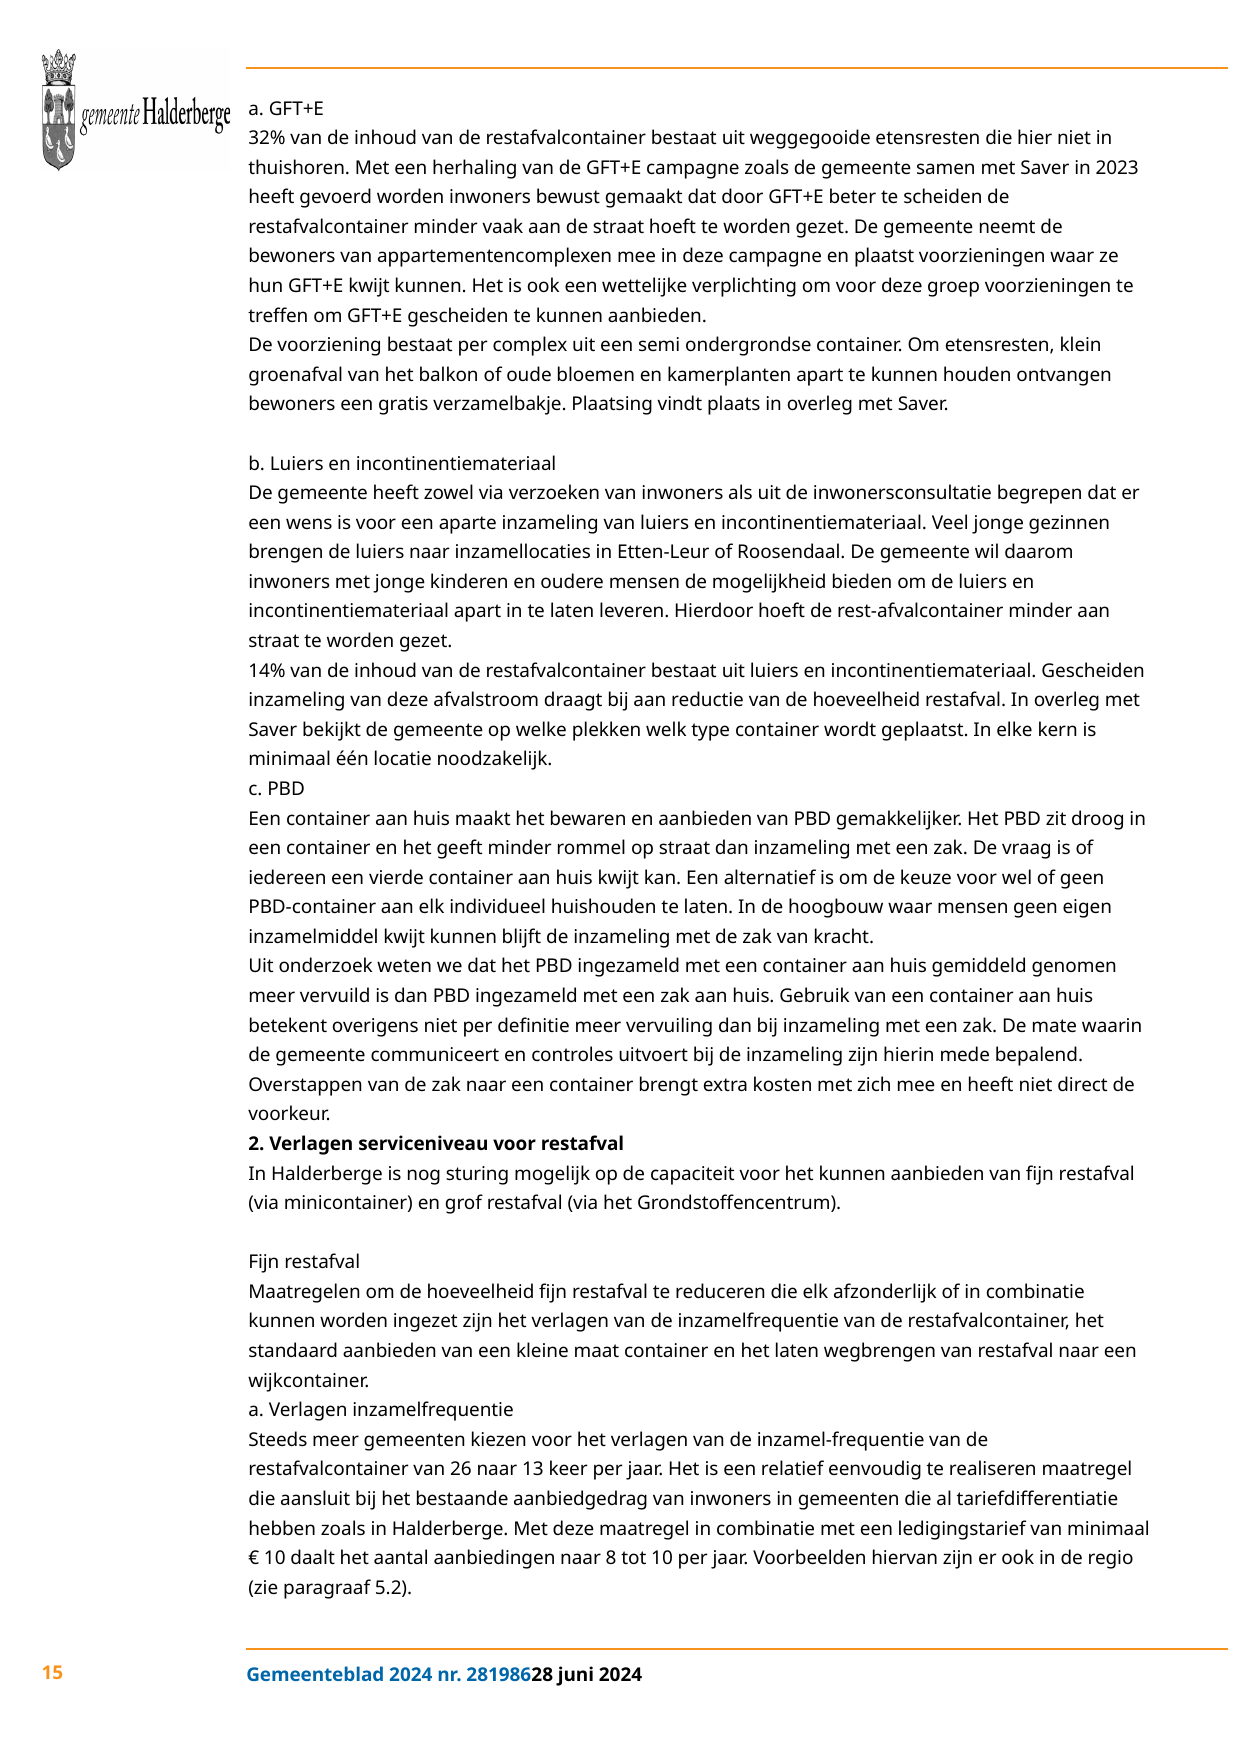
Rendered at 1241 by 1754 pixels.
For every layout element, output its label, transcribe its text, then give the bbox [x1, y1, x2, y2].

text b. Luiers en incontinentiemateriaal [248, 450, 1152, 476]
text a. Verlagen inzamelfrequentie [248, 1396, 1152, 1422]
text 14% van de inhoud van de restafvalcontainer bestaat uit luiers en incontinentiemateriaal. Gescheiden inzameling van deze afvalstroom draagt bij aan reductie van de hoeveelheid restafval. In overleg met Saver bekijkt de gemeente op welke plekken welk type container wordt geplaatst. In elke kern is minimaal één locatie noodzakelijk. [248, 657, 1152, 771]
text Overstappen van de zak naar een container brengt extra kosten met zich mee en heeft niet direct de voorkeur. [248, 1071, 1152, 1126]
text c. PBD [248, 775, 1152, 801]
text 32% van de inhoud van de restafvalcontainer bestaat uit weggegooide etensresten die hier niet in thuishoren. Met een herhaling van de GFT+E campagne zoals de gemeente samen met Saver in 2023 heeft gevoerd worden inwoners bewust gemaakt dat door GFT+E beter te scheiden de restafvalcontainer minder vaak aan de straat hoeft te worden gezet. De gemeente neemt de bewoners van appartementencomplexen mee in deze campagne en plaatst voorzieningen waar ze hun GFT+E kwijt kunnen. Het is ook een wettelijke verplichting om voor deze groep voorzieningen te treffen om GFT+E gescheiden te kunnen aanbieden. [248, 124, 1152, 328]
text Maatregelen om de hoeveelheid fijn restafval te reduceren die elk afzonderlijk of in combinatie kunnen worden ingezet zijn het verlagen van de inzamelfrequentie van de restafvalcontainer, het standaard aanbieden van een kleine maat container en het laten wegbrengen van restafval naar een wijkcontainer. [248, 1278, 1152, 1393]
text Een container aan huis maakt het bewaren en aanbieden van PBD gemakkelijker. Het PBD zit droog in een container en het geeft minder rommel op straat dan inzameling met een zak. De vraag is of iedereen een vierde container aan huis kwijt kan. Een alternatief is om de keuze voor wel of geen PBD-container aan elk individueel huishouden te laten. In de hoogbouw waar mensen geen eigen inzamelmiddel kwijt kunnen blijft de inzameling met de zak van kracht. [248, 805, 1152, 949]
text a. GFT+E [248, 95, 1152, 121]
text Uit onderzoek weten we dat het PBD ingezameld met een container aan huis gemiddeld genomen meer vervuild is dan PBD ingezameld met een zak aan huis. Gebruik van een container aan huis betekent overigens niet per definitie meer vervuiling dan bij inzameling met een zak. De mate waarin de gemeente communiceert en controles uitvoert bij de inzameling zijn hierin mede bepalend. [248, 953, 1152, 1067]
picture [41, 47, 231, 172]
text De gemeente heeft zowel via verzoeken van inwoners als uit de inwonersconsultatie begrepen dat er een wens is voor een aparte inzameling van luiers en incontinentiemateriaal. Veel jonge gezinnen brengen de luiers naar inzamellocaties in Etten-Leur of Roosendaal. De gemeente wil daarom inwoners met jonge kinderen en oudere mensen de mogelijkheid bieden om de luiers en incontinentiemateriaal apart in te laten leveren. Hierdoor hoeft de rest-afvalcontainer minder aan straat te worden gezet. [248, 479, 1152, 653]
text Fijn restafval [248, 1248, 1152, 1274]
text De voorziening bestaat per complex uit een semi ondergrondse container. Om etensresten, klein groenafval van het balkon of oude bloemen en kamerplanten apart te kunnen houden ontvangen bewoners een gratis verzamelbakje. Plaatsing vindt plaats in overleg met Saver. [248, 331, 1152, 416]
text 2. Verlagen serviceniveau voor restafval [248, 1130, 1152, 1156]
text Steeds meer gemeenten kiezen voor het verlagen van de inzamel-frequentie van de restafvalcontainer van 26 naar 13 keer per jaar. Het is een relatief eenvoudig te realiseren maatregel die aansluit bij het bestaande aanbiedgedrag van inwoners in gemeenten die al tariefdifferentiatie hebben zoals in Halderberge. Met deze maatregel in combinatie met een ledigingstarief van minimaal € 10 daalt het aantal aanbiedingen naar 8 tot 10 per jaar. Voorbeelden hiervan zijn er ook in de regio (zie paragraaf 5.2). [248, 1426, 1152, 1600]
text In Halderberge is nog sturing mogelijk op de capaciteit voor het kunnen aanbieden van fijn restafval (via minicontainer) en grof restafval (via het Grondstoffencentrum). [248, 1160, 1152, 1215]
